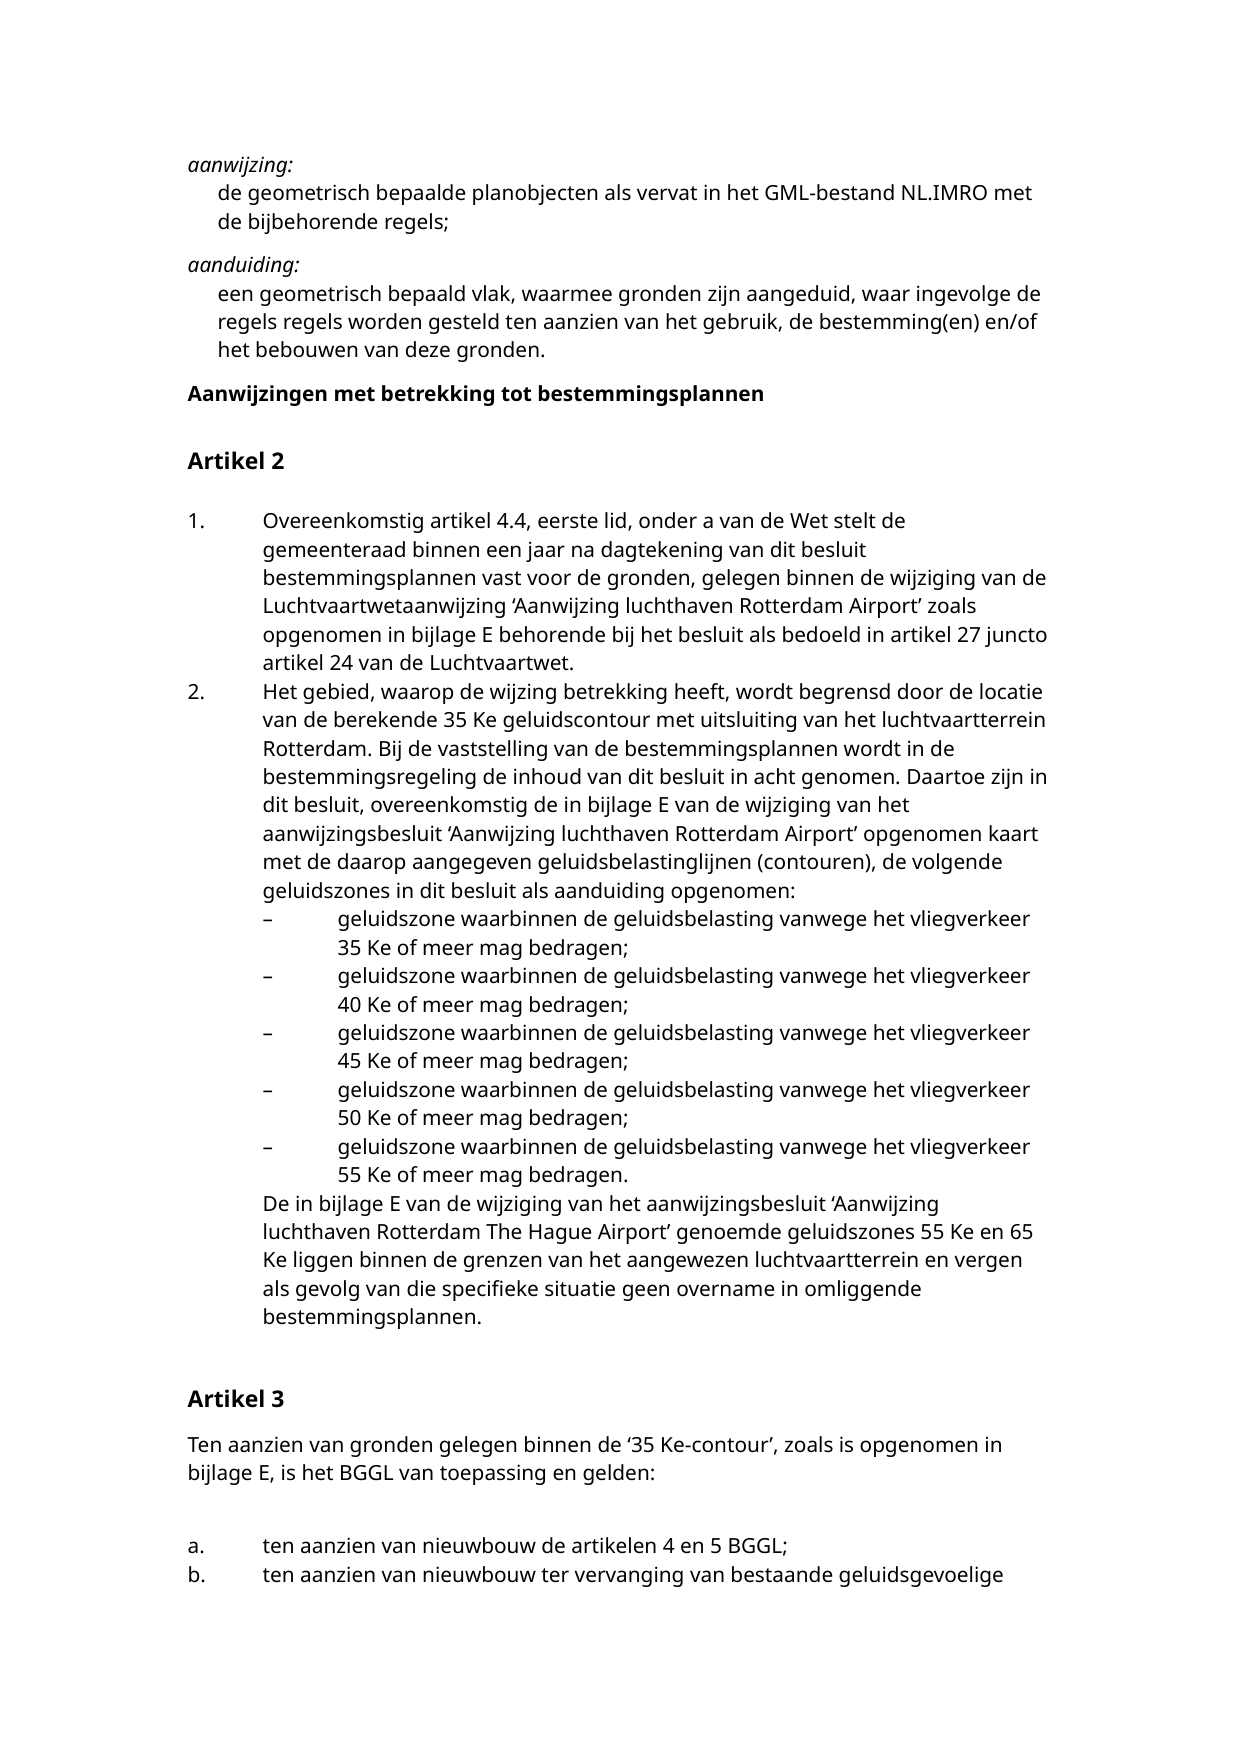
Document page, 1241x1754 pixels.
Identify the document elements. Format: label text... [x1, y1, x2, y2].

list ten aanzien van nieuwbouw ter vervanging van bestaande geluidsgevoelige [187, 1560, 1053, 1588]
list geluidszone waarbinnen de geluidsbelasting vanwege het vliegverkeer 55 Ke of meer mag bedragen. [262, 1132, 1053, 1189]
text aanwijzing: [187, 150, 1053, 178]
list De in bijlage E van de wijziging van het aanwijzingsbesluit ‘Aanwijzing luchthaven Rotterdam The Hague Airport’ genoemde geluidszones 55 Ke en 65 Ke liggen binnen de grenzen van het aangewezen luchtvaartterrein en vergen als gevolg van die specifieke situatie geen overname in omliggende bestemmingsplannen. [187, 1189, 1053, 1331]
list ten aanzien van nieuwbouw de artikelen 4 en 5 BGGL; [187, 1532, 1053, 1560]
list geluidszone waarbinnen de geluidsbelasting vanwege het vliegverkeer 50 Ke of meer mag bedragen; [262, 1075, 1053, 1132]
text aanduiding: [187, 250, 1053, 279]
text de geometrisch bepaalde planobjecten als vervat in het GML-bestand NL.IMRO met de bijbehorende regels; [217, 178, 1053, 235]
text Aanwijzingen met betrekking tot bestemmingsplannen [187, 379, 1053, 407]
list Overeenkomstig artikel 4.4, eerste lid, onder a van de Wet stelt de gemeenteraad binnen een jaar na dagtekening van dit besluit bestemmingsplannen vast voor de gronden, gelegen binnen de wijziging van de Luchtvaartwetaanwijzing ‘Aanwijzing luchthaven Rotterdam Airport’ zoals opgenomen in bijlage E behorende bij het besluit als bedoeld in artikel 27 juncto artikel 24 van de Luchtvaartwet. [187, 506, 1053, 677]
list Het gebied, waarop de wijzing betrekking heeft, wordt begrensd door de locatie van de berekende 35 Ke geluidscontour met uitsluiting van het luchtvaartterrein Rotterdam. Bij de vaststelling van de bestemmingsplannen wordt in de bestemmingsregeling de inhoud van dit besluit in acht genomen. Daartoe zijn in dit besluit, overeenkomstig de in bijlage E van de wijziging van het aanwijzingsbesluit ‘Aanwijzing luchthaven Rotterdam Airport’ opgenomen kaart met de daarop aangegeven geluidsbelastinglijnen (contouren), de volgende geluidszones in dit besluit als aanduiding opgenomen: [187, 677, 1053, 904]
subtitle Artikel 3 [187, 1383, 1053, 1415]
list geluidszone waarbinnen de geluidsbelasting vanwege het vliegverkeer 35 Ke of meer mag bedragen; [262, 904, 1053, 961]
list geluidszone waarbinnen de geluidsbelasting vanwege het vliegverkeer 45 Ke of meer mag bedragen; [262, 1018, 1053, 1075]
subtitle Artikel 2 [187, 445, 1053, 476]
text Ten aanzien van gronden gelegen binnen de ‘35 Ke-contour’, zoals is opgenomen in bijlage E, is het BGGL van toepassing en gelden: [187, 1430, 1053, 1487]
text een geometrisch bepaald vlak, waarmee gronden zijn aangeduid, waar ingevolge de regels regels worden gesteld ten aanzien van het gebruik, de bestemming(en) en/of het bebouwen van deze gronden. [217, 279, 1053, 364]
list geluidszone waarbinnen de geluidsbelasting vanwege het vliegverkeer 40 Ke of meer mag bedragen; [262, 961, 1053, 1018]
